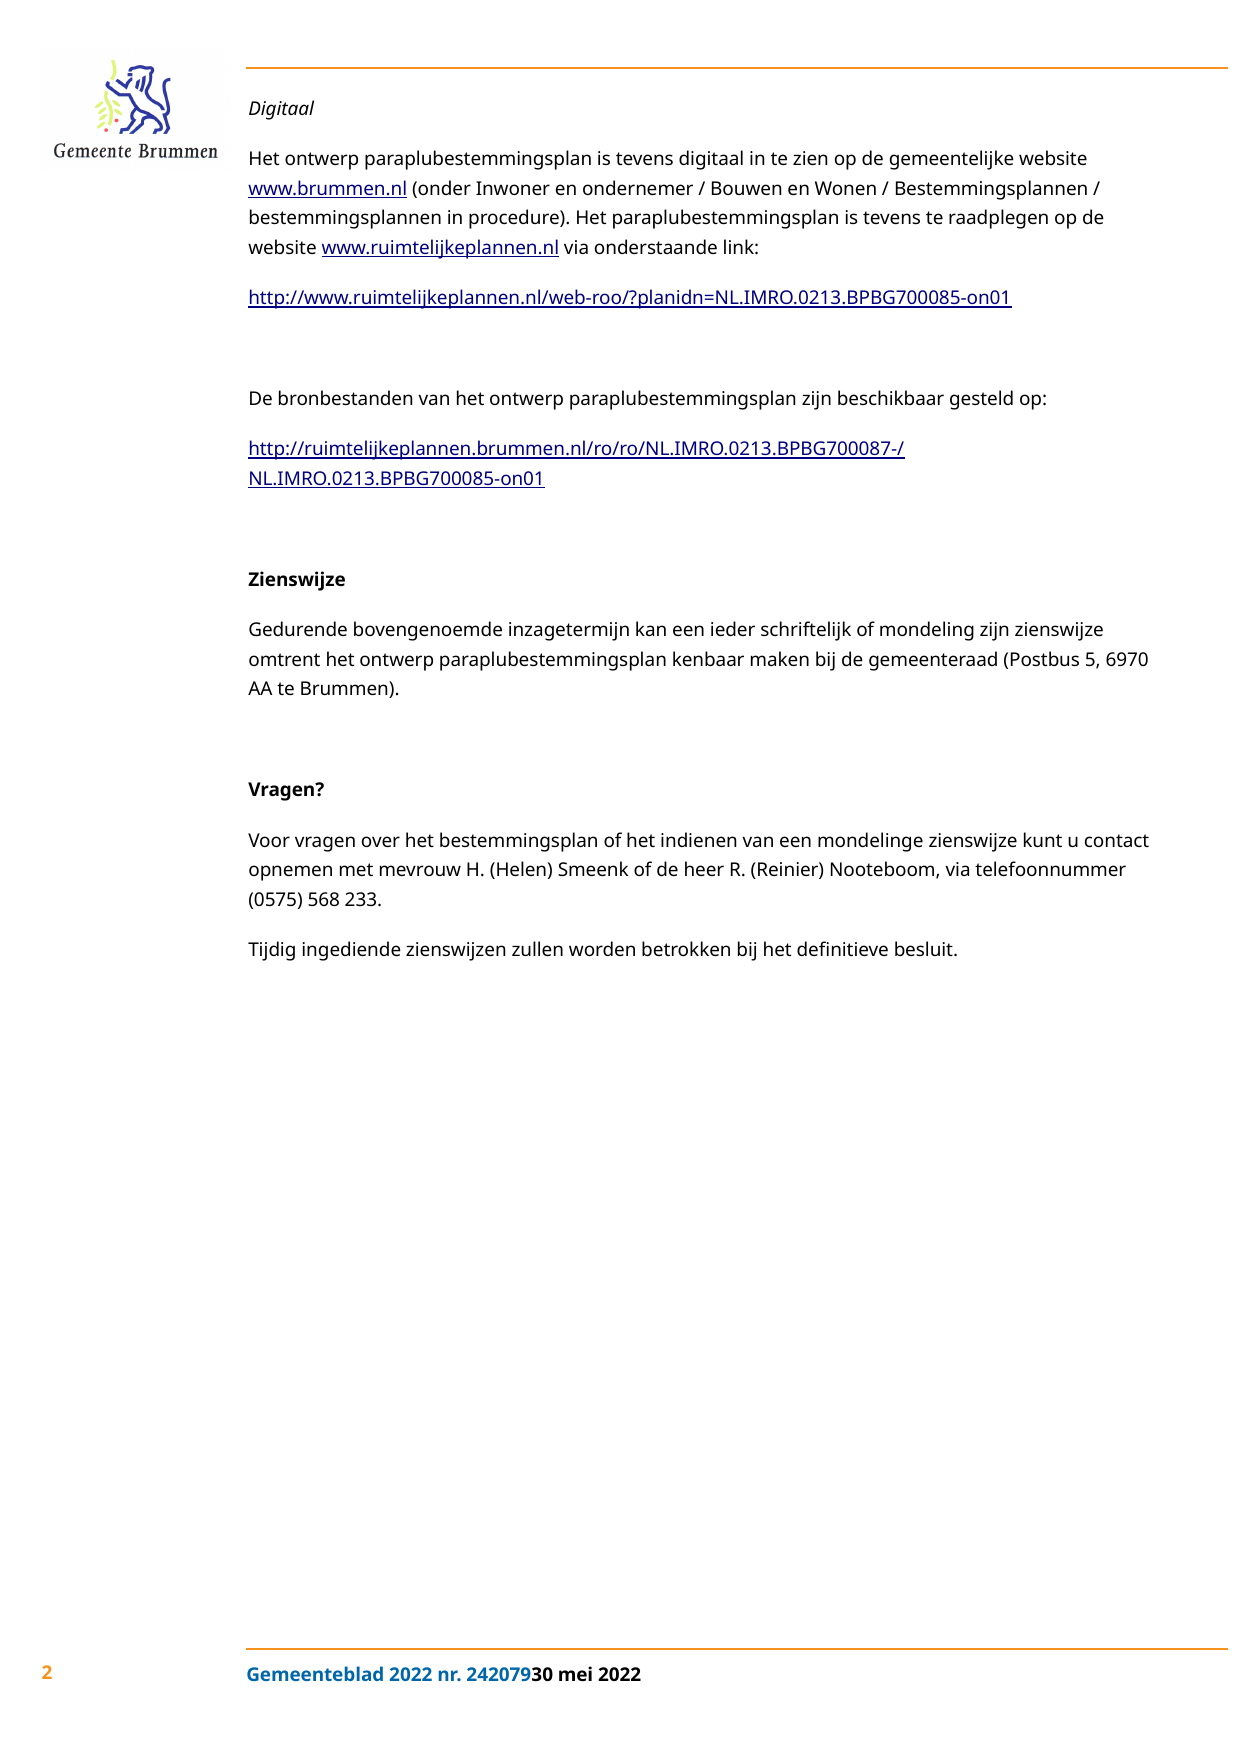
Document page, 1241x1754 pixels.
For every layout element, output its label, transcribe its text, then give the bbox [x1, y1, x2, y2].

text De bronbestanden van het ontwerp paraplubestemmingsplan zijn beschikbaar gesteld op: [248, 385, 1152, 411]
text Zienswijze [248, 566, 1152, 592]
text Gedurende bovengenoemde inzagetermijn kan een ieder schriftelijk of mondeling zijn zienswijze omtrent het ontwerp paraplubestemmingsplan kenbaar maken bij de gemeenteraad (Postbus 5, 6970 AA te Brummen). [248, 616, 1152, 701]
picture [41, 47, 231, 172]
text Digitaal [248, 95, 1152, 121]
text http://ruimtelijkeplannen.brummen.nl/ro/ro/NL.IMRO.0213.BPBG700087-/NL.IMRO.0213.BPBG700085-on01 [248, 436, 1152, 491]
text Het ontwerp paraplubestemmingsplan is tevens digitaal in te zien op de gemeentelijke website www.brummen.nl (onder Inwoner en ondernemer / Bouwen en Wonen / Bestemmingsplannen / bestemmingsplannen in procedure). Het paraplubestemmingsplan is tevens te raadplegen op de website www.ruimtelijkeplannen.nl via onderstaande link: [248, 145, 1152, 260]
text Vragen? [248, 776, 1152, 802]
text Voor vragen over het bestemmingsplan of het indienen van een mondelinge zienswijze kunt u contact opnemen met mevrouw H. (Helen) Smeenk of de heer R. (Reinier) Nooteboom, via telefoonnummer (0575) 568 233. [248, 827, 1152, 912]
text Tijdig ingediende zienswijzen zullen worden betrokken bij het definitieve besluit. [248, 936, 1152, 962]
text http://www.ruimtelijkeplannen.nl/web-roo/?planidn=NL.IMRO.0213.BPBG700085-on01 [248, 284, 1152, 310]
